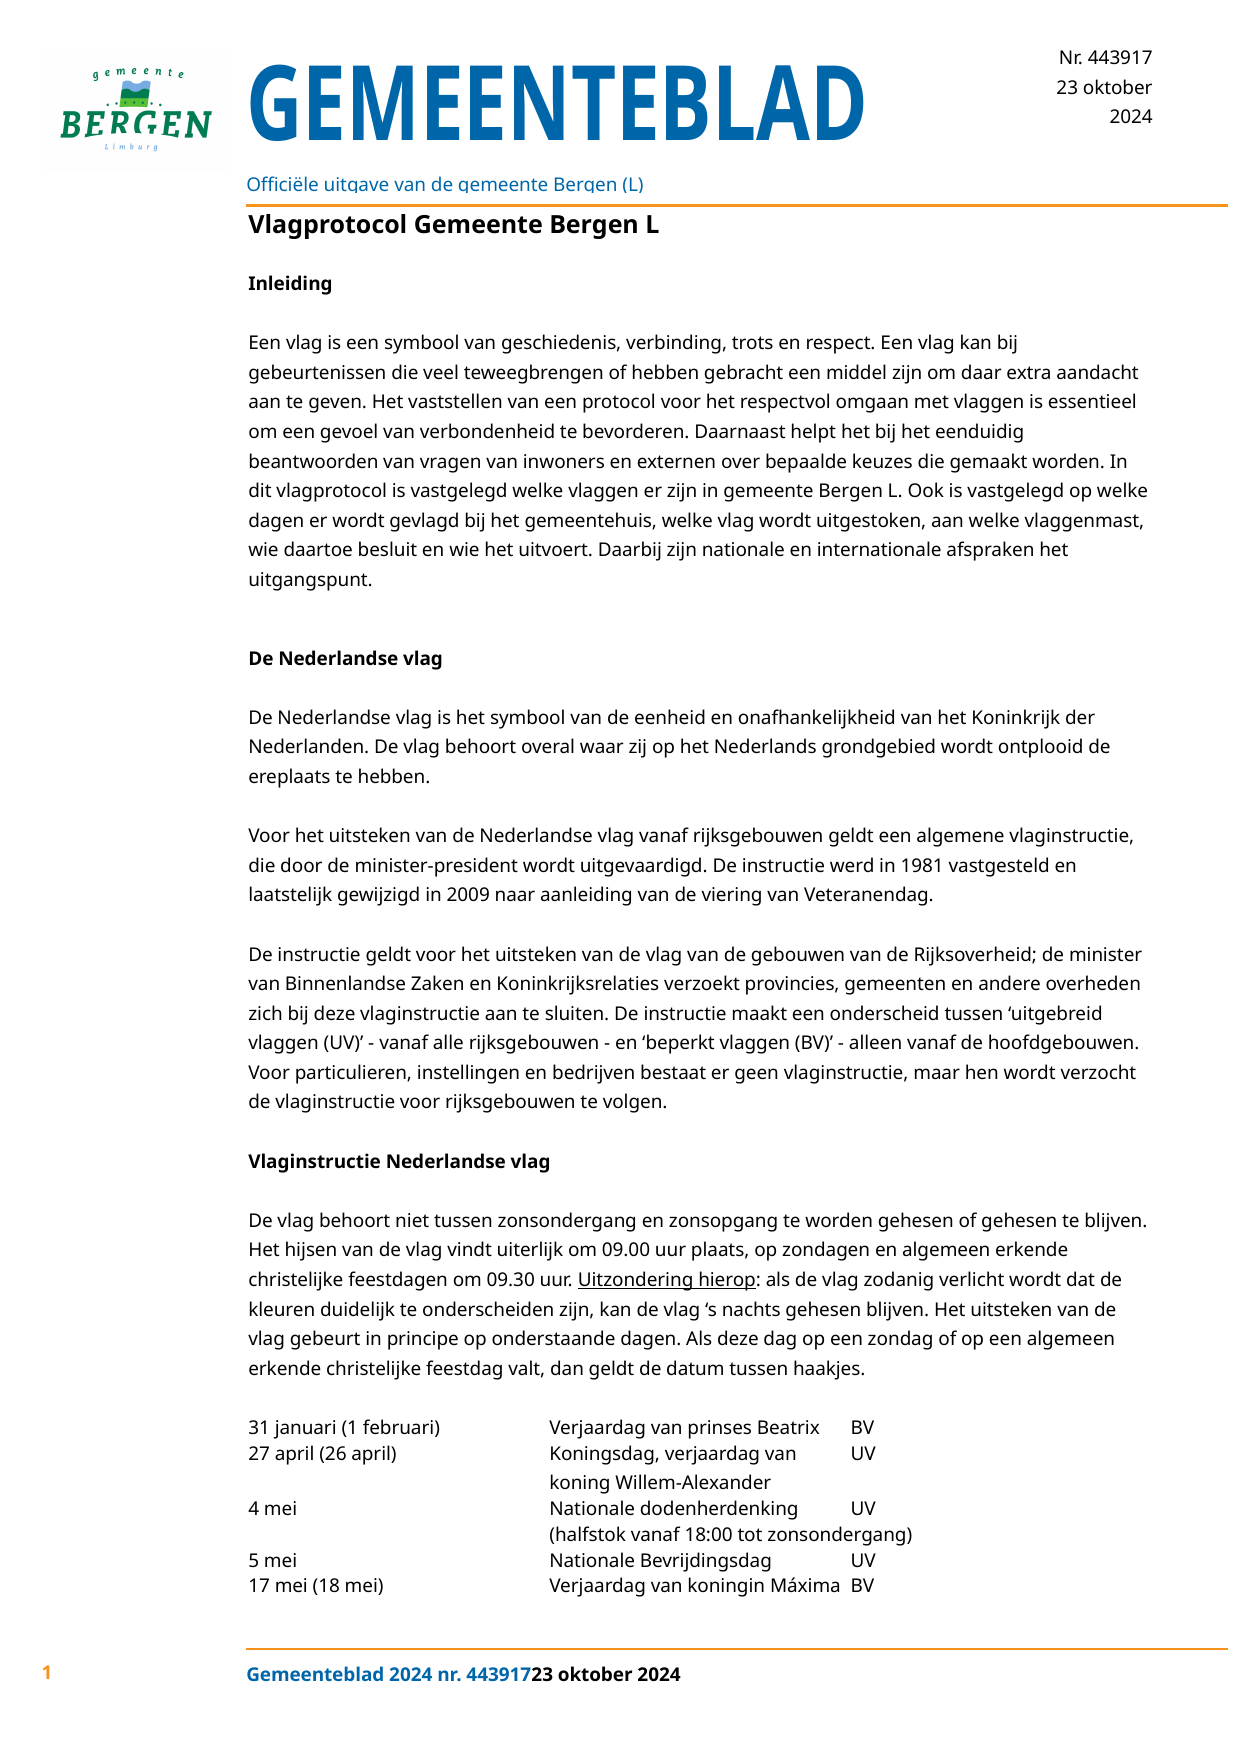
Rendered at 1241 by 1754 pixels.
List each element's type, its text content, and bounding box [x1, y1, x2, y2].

text Vlaginstructie Nederlandse vlag [248, 1148, 1152, 1174]
table_header 31 januari (1 februari) [248, 1414, 549, 1440]
table_header BV [850, 1414, 1152, 1440]
text De instructie geldt voor het uitsteken van de vlag van de gebouwen van de Rijksoverheid; de minister van Binnenlandse Zaken en Koninkrijksrelaties verzoekt provincies, gemeenten en andere overheden zich bij deze vlaginstructie aan te sluiten. De instructie maakt een onderscheid tussen ‘uitgebreid vlaggen (UV)’ - vanaf alle rijksgebouwen - en ‘beperkt vlaggen (BV)’ - alleen vanaf de hoofdgebouwen. Voor particulieren, instellingen en bedrijven bestaat er geen vlaginstructie, maar hen wordt verzocht de vlaginstructie voor rijksgebouwen te volgen. [248, 941, 1152, 1114]
table_cell [248, 1521, 549, 1547]
text Voor het uitsteken van de Nederlandse vlag vanaf rijksgebouwen geldt een algemene vlaginstructie, die door de minister-president wordt uitgevaardigd. De instructie werd in 1981 vastgesteld en laatstelijk gewijzigd in 2009 naar aanleiding van de viering van Veteranendag. [248, 822, 1152, 907]
text Inleiding [248, 270, 1152, 296]
table_cell UV [850, 1547, 1152, 1572]
text Vlagprotocol Gemeente Bergen L [248, 207, 1152, 241]
picture [41, 47, 231, 172]
table_cell UV [850, 1440, 1152, 1495]
table_cell Koningsdag, verjaardag van koning Willem-Alexander [549, 1440, 850, 1495]
text De vlag behoort niet tussen zonsondergang en zonsopgang te worden gehesen of gehesen te blijven. Het hijsen van de vlag vindt uiterlijk om 09.00 uur plaats, op zondagen en algemeen erkende christelijke feestdagen om 09.30 uur. Uitzondering hierop: als de vlag zodanig verlicht wordt dat de kleuren duidelijk te onderscheiden zijn, kan de vlag ‘s nachts gehesen blijven. Het uitsteken van de vlag gebeurt in principe op onderstaande dagen. Als deze dag op een zondag of op een algemeen erkende christelijke feestdag valt, dan geldt de datum tussen haakjes. [248, 1207, 1152, 1381]
table_cell Nationale Bevrijdingsdag [549, 1547, 850, 1572]
table_cell 27 april (26 april) [248, 1440, 549, 1495]
table_cell BV [850, 1573, 1152, 1598]
table_cell (halfstok vanaf 18:00 tot zonsondergang) [549, 1521, 1152, 1547]
table_cell 5 mei [248, 1547, 549, 1572]
table_cell Nationale dodenherdenking [549, 1495, 850, 1521]
text Een vlag is een symbool van geschiedenis, verbinding, trots en respect. Een vlag kan bij gebeurtenissen die veel teweegbrengen of hebben gebracht een middel zijn om daar extra aandacht aan te geven. Het vaststellen van een protocol voor het respectvol omgaan met vlaggen is essentieel om een gevoel van verbondenheid te bevorderen. Daarnaast helpt het bij het eenduidig beantwoorden van vragen van inwoners en externen over bepaalde keuzes die gemaakt worden. In dit vlagprotocol is vastgelegd welke vlaggen er zijn in gemeente Bergen L. Ook is vastgelegd op welke dagen er wordt gevlagd bij het gemeentehuis, welke vlag wordt uitgestoken, aan welke vlaggenmast, wie daartoe besluit en wie het uitvoert. Daarbij zijn nationale en internationale afspraken het uitgangspunt. [248, 329, 1152, 592]
table_cell 4 mei [248, 1495, 549, 1521]
text De Nederlandse vlag [248, 645, 1152, 671]
table_cell Verjaardag van koningin Máxima [549, 1573, 850, 1598]
table_header Verjaardag van prinses Beatrix [549, 1414, 850, 1440]
table_cell 17 mei (18 mei) [248, 1573, 549, 1598]
text De Nederlandse vlag is het symbool van de eenheid en onafhankelijkheid van het Koninkrijk der Nederlanden. De vlag behoort overal waar zij op het Nederlands grondgebied wordt ontplooid de ereplaats te hebben. [248, 704, 1152, 789]
table_cell UV [850, 1495, 1152, 1521]
